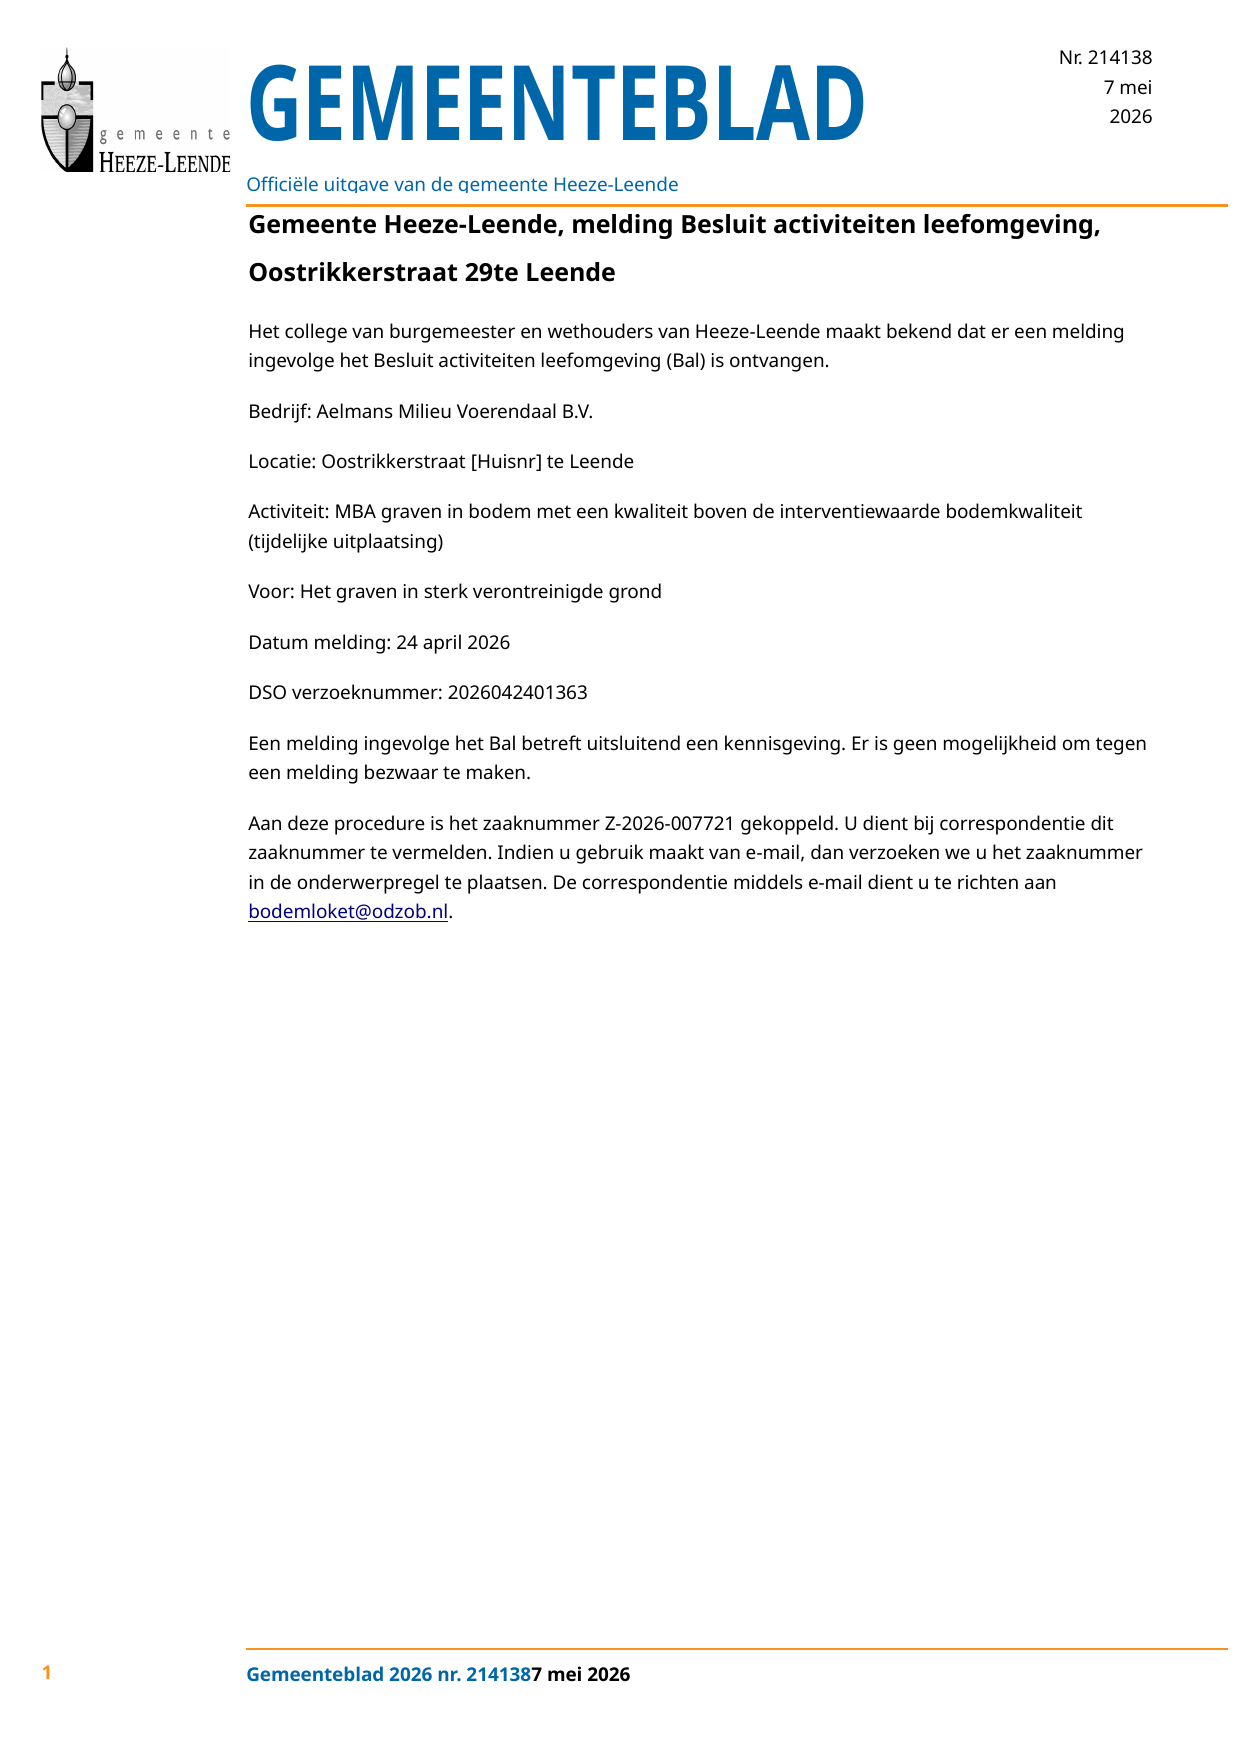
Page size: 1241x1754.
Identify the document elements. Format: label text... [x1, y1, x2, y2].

text Aan deze procedure is het zaaknummer Z-2026-007721 gekoppeld. U dient bij correspondentie dit zaaknummer te vermelden. Indien u gebruik maakt van e-mail, dan verzoeken we u het zaaknummer in de onderwerpregel te plaatsen. De correspondentie middels e-mail dient u te richten aan bodemloket@odzob.nl. [248, 810, 1152, 924]
text Bedrijf: Aelmans Milieu Voerendaal B.V. [248, 398, 1152, 424]
text Activiteit: MBA graven in bodem met een kwaliteit boven de interventiewaarde bodemkwaliteit (tijdelijke uitplaatsing) [248, 499, 1152, 554]
text Datum melding: 24 april 2026 [248, 629, 1152, 655]
text DSO verzoeknummer: 2026042401363 [248, 679, 1152, 705]
picture [41, 47, 231, 172]
text Voor: Het graven in sterk verontreinigde grond [248, 579, 1152, 604]
text Locatie: Oostrikkerstraat [Huisnr]​ te Leende [248, 448, 1152, 474]
text Het college van burgemeester en wethouders van Heeze-Leende maakt bekend dat er een melding ingevolge het Besluit activiteiten leefomgeving (Bal) is ontvangen. [248, 318, 1152, 373]
text Een melding ingevolge het Bal betreft uitsluitend een kennisgeving. Er is geen mogelijkheid om tegen een melding bezwaar te maken. [248, 730, 1152, 785]
text Gemeente Heeze-Leende, melding Besluit activiteiten leefomgeving, Oostrikkerstraat 29​te Leende [248, 207, 1152, 288]
